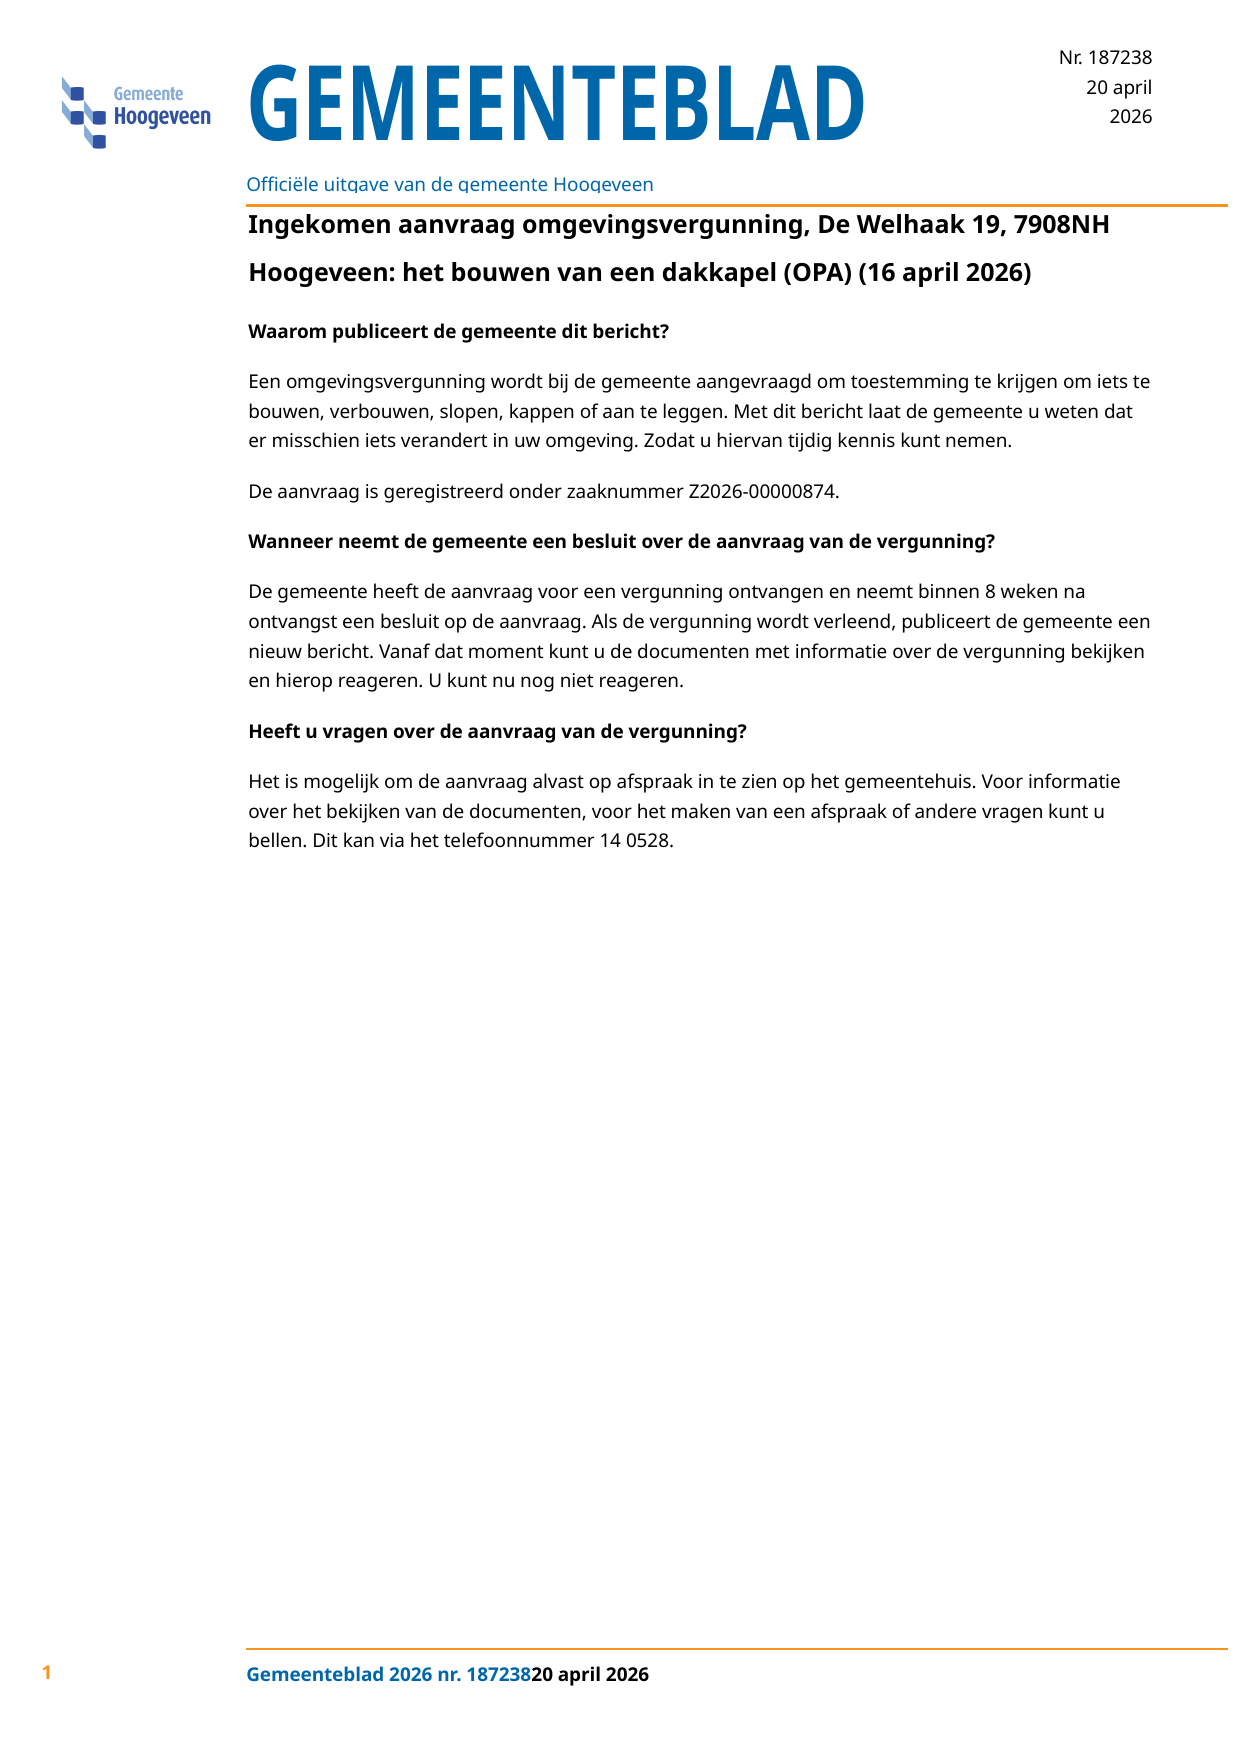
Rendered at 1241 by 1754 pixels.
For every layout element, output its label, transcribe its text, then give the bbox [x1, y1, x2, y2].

text Heeft u vragen over de aanvraag van de vergunning? [248, 718, 1152, 744]
text Een omgevingsvergunning wordt bij de gemeente aangevraagd om toestemming te krijgen om iets te bouwen, verbouwen, slopen, kappen of aan te leggen. Met dit bericht laat de gemeente u weten dat er misschien iets verandert in uw omgeving. Zodat u hiervan tijdig kennis kunt nemen. [248, 368, 1152, 453]
text Wanneer neemt de gemeente een besluit over de aanvraag van de vergunning? [248, 528, 1152, 554]
text Het is mogelijk om de aanvraag alvast op afspraak in te zien op het gemeentehuis. Voor informatie over het bekijken van de documenten, voor het maken van een afspraak of andere vragen kunt u bellen. Dit kan via het telefoonnummer 14 0528. [248, 768, 1152, 853]
picture [41, 47, 231, 172]
text De gemeente heeft de aanvraag voor een vergunning ontvangen en neemt binnen 8 weken na ontvangst een besluit op de aanvraag. Als de vergunning wordt verleend, publiceert de gemeente een nieuw bericht. Vanaf dat moment kunt u de documenten met informatie over de vergunning bekijken en hierop reageren. U kunt nu nog niet reageren. [248, 579, 1152, 693]
text Ingekomen aanvraag omgevingsvergunning, De Welhaak 19, 7908NH Hoogeveen: het bouwen van een dakkapel (OPA) (16 april 2026) [248, 207, 1152, 288]
text De aanvraag is geregistreerd onder zaaknummer Z2026-00000874. [248, 478, 1152, 504]
text Waarom publiceert de gemeente dit bericht? [248, 318, 1152, 344]
